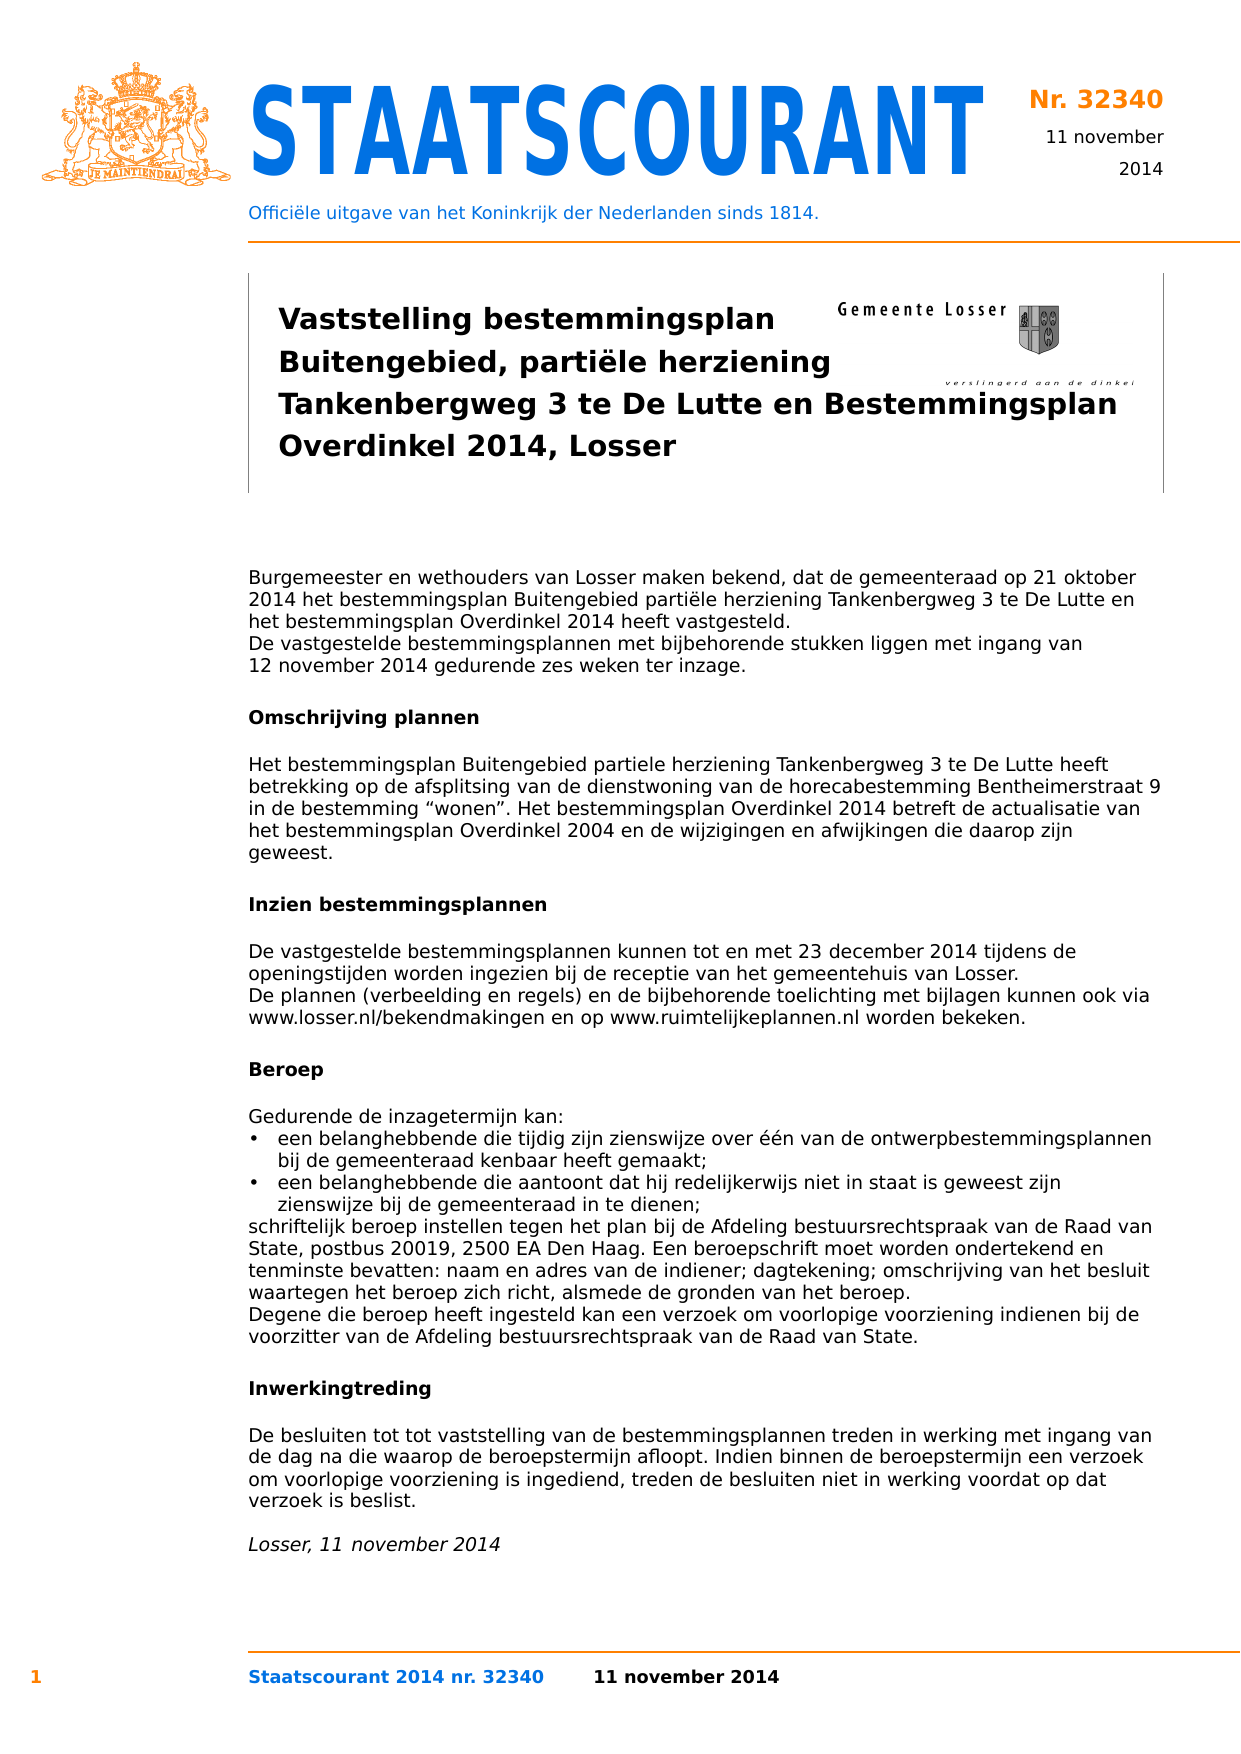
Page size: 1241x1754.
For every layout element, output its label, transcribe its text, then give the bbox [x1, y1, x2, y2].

text De besluiten tot tot vaststelling van de bestemmingsplannen treden in werking met ingang van de dag na die waarop de beroepstermijn afloopt. Indien binnen de beroepstermijn een verzoek om voorlopige voorziening is ingediend, treden de besluiten niet in werking voordat op dat verzoek is beslist. [248, 1424, 1163, 1512]
text De vastgestelde bestemmingsplannen kunnen tot en met 23 december 2014 tijdens de openingstijden worden ingezien bij de receptie van het gemeentehuis van Losser. [248, 941, 1163, 985]
subtitle Inwerkingtreding [248, 1377, 1163, 1399]
text Degene die beroep heeft ingesteld kan een verzoek om voorlopige voorziening indienen bij de voorzitter van de Afdeling bestuursrechtspraak van de Raad van State. [248, 1303, 1163, 1347]
table_header STAATSCOURANT [248, 62, 998, 203]
text De plannen (verbeelding en regels) en de bijbehorende toelichting met bijlagen kunnen ook via www.losser.nl/bekendmakingen en op www.ruimtelijkeplannen.nl worden bekeken. [248, 985, 1163, 1029]
text Gedurende de inzagetermijn kan: [248, 1106, 1163, 1128]
subtitle Omschrijving plannen [248, 707, 1163, 729]
text • een belanghebbende die tijdig zijn zienswijze over één van de ontwerpbestemmingsplannen bij de gemeenteraad kenbaar heeft gemaakt; [248, 1128, 1163, 1172]
text Het bestemmingsplan Buitengebied partiele herziening Tankenbergweg 3 te De Lutte heeft betrekking op de afsplitsing van de dienstwoning van de horecabestemming Bentheimerstraat 9 in de bestemming “wonen”. Het bestemmingsplan Overdinkel 2014 betreft de actualisatie van het bestemmingsplan Overdinkel 2004 en de wijzigingen en afwijkingen die daarop zijn geweest. [248, 754, 1163, 864]
text Burgemeester en wethouders van Losser maken bekend, dat de gemeenteraad op 21 oktober 2014 het bestemmingsplan Buitengebied partiële herziening Tankenbergweg 3 te De Lutte en het bestemmingsplan Overdinkel 2014 heeft vastgesteld. [248, 567, 1163, 633]
subtitle Vaststelling bestemmingsplan Buitengebied, partiële herziening Tankenbergweg 3 te De Lutte en Bestemmingsplan Overdinkel 2014, Losser [249, 273, 1163, 493]
text De vastgestelde bestemmingsplannen met bijbehorende stukken liggen met ingang van 12 november 2014 gedurende zes weken ter inzage. [248, 633, 1163, 677]
text Losser, 11 november 2014 [248, 1534, 1163, 1556]
table_cell 2014 [998, 153, 1240, 203]
text schriftelijk beroep instellen tegen het plan bij de Afdeling bestuursrechtspraak van de Raad van State, postbus 20019, 2500 EA Den Haag. Een beroepschrift moet worden ondertekend en tenminste bevatten: naam en adres van de indiener; dagtekening; omschrijving van het besluit waartegen het beroep zich richt, alsmede de gronden van het beroep. [248, 1216, 1163, 1303]
picture [838, 302, 1134, 386]
picture [41, 62, 231, 186]
table_cell 11 november [998, 121, 1240, 153]
text • een belanghebbende die aantoont dat hij redelijkerwijs niet in staat is geweest zijn zienswijze bij de gemeenteraad in te dienen; [248, 1172, 1163, 1216]
table_header Nr. 32340 [998, 62, 1240, 121]
subtitle Inzien bestemmingsplannen [248, 894, 1163, 916]
subtitle Beroep [248, 1059, 1163, 1081]
table_header [25, 62, 248, 241]
table_cell Officiële uitgave van het Koninkrijk der Nederlanden sinds 1814. [248, 203, 1240, 241]
